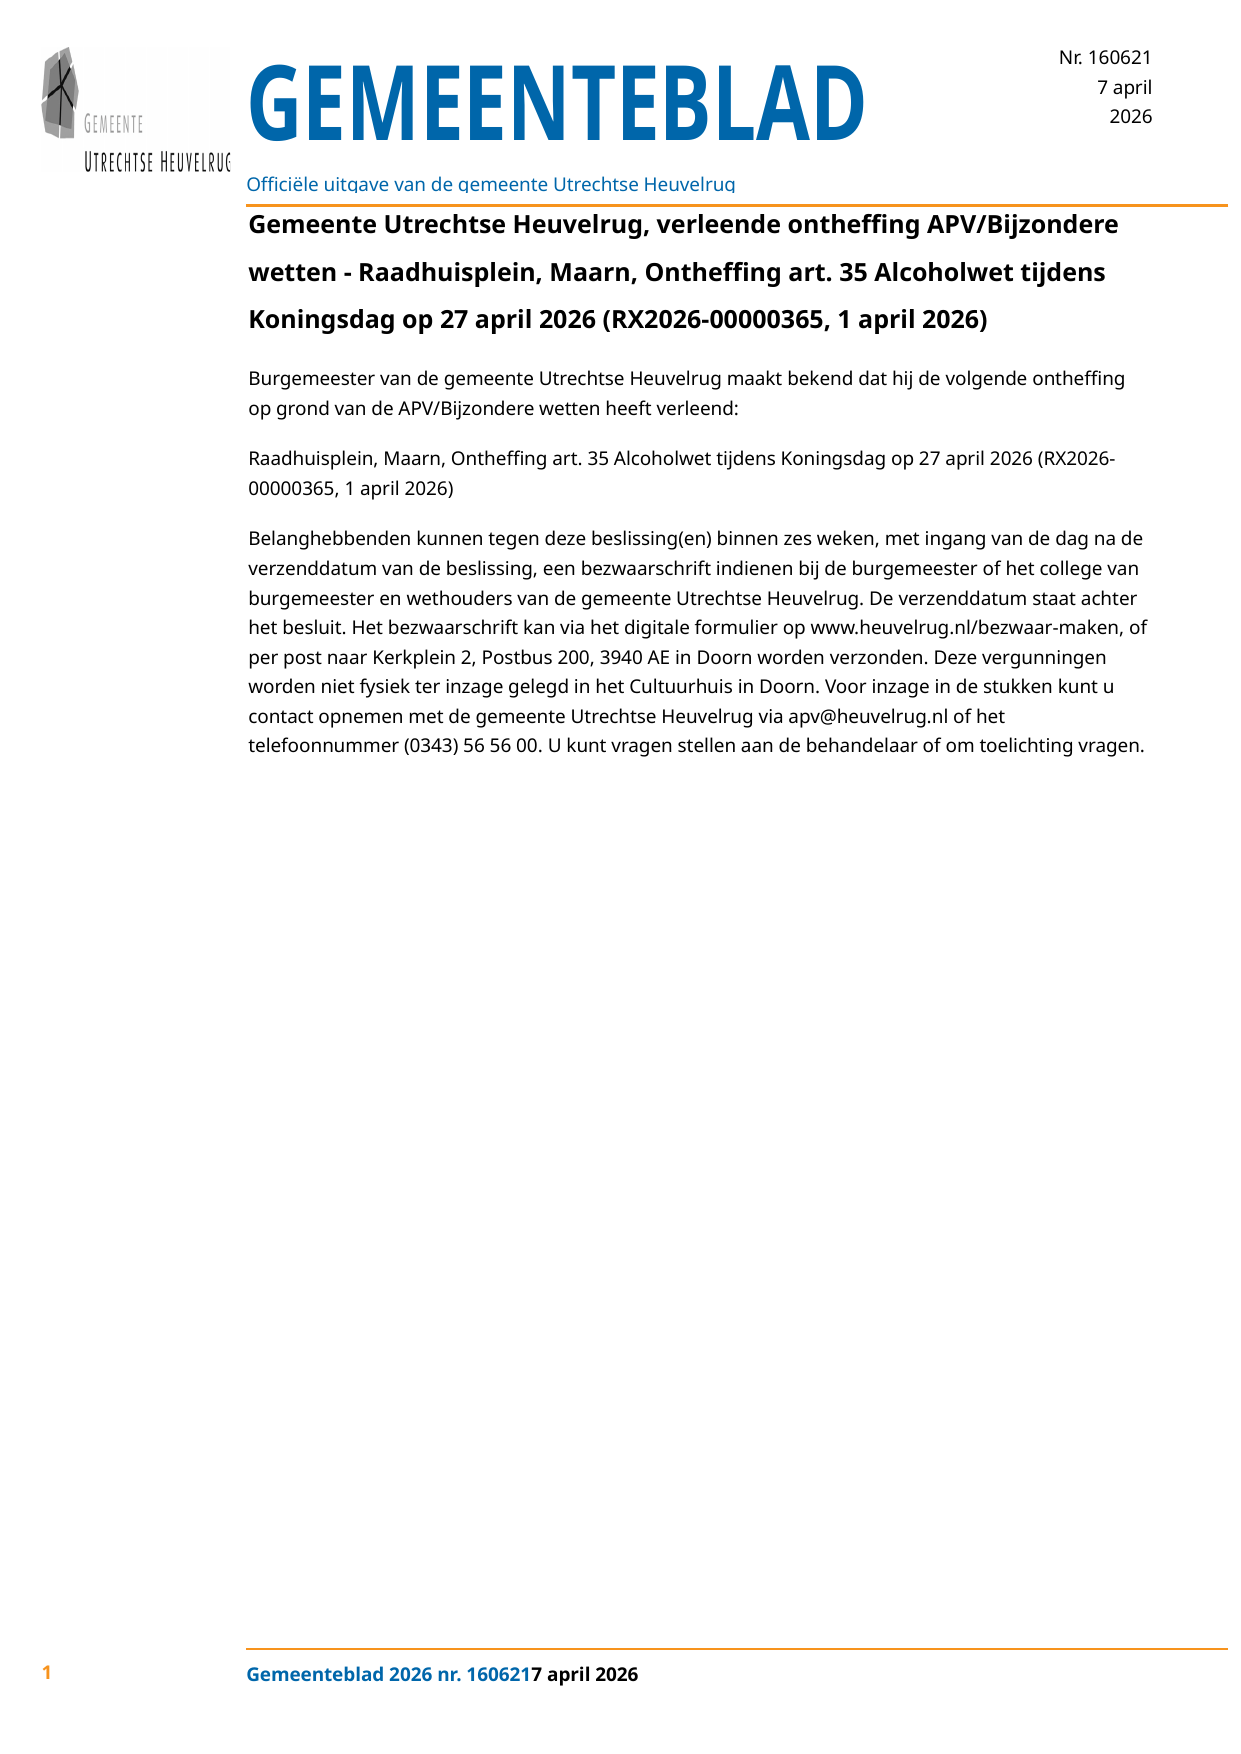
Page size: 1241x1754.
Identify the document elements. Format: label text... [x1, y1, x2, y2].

text Raadhuisplein, Maarn, Ontheffing art. 35 Alcoholwet tijdens Koningsdag op 27 april 2026 (RX2026-00000365, 1 april 2026) [248, 446, 1152, 501]
text Belanghebbenden kunnen tegen deze beslissing(en) binnen zes weken, met ingang van de dag na de verzenddatum van de beslissing, een bezwaarschrift indienen bij de burgemeester of het college van burgemeester en wethouders van de gemeente Utrechtse Heuvelrug. De verzenddatum staat achter het besluit. Het bezwaarschrift kan via het digitale formulier op www.heuvelrug.nl/bezwaar-maken, of per post naar Kerkplein 2, Postbus 200, 3940 AE in Doorn worden verzonden. Deze vergunningen worden niet fysiek ter inzage gelegd in het Cultuurhuis in Doorn. Voor inzage in de stukken kunt u contact opnemen met de gemeente Utrechtse Heuvelrug via apv@heuvelrug.nl of het telefoonnummer (0343) 56 56 00. U kunt vragen stellen aan de behandelaar of om toelichting vragen. [248, 526, 1152, 758]
text Burgemeester van de gemeente Utrechtse Heuvelrug maakt bekend dat hij de volgende ontheffing op grond van de APV/Bijzondere wetten heeft verleend: [248, 366, 1152, 421]
picture [41, 47, 231, 172]
text Gemeente Utrechtse Heuvelrug, verleende ontheffing APV/Bijzondere wetten - Raadhuisplein, Maarn, Ontheffing art. 35 Alcoholwet tijdens Koningsdag op 27 april 2026 (RX2026-00000365, 1 april 2026) [248, 207, 1152, 336]
